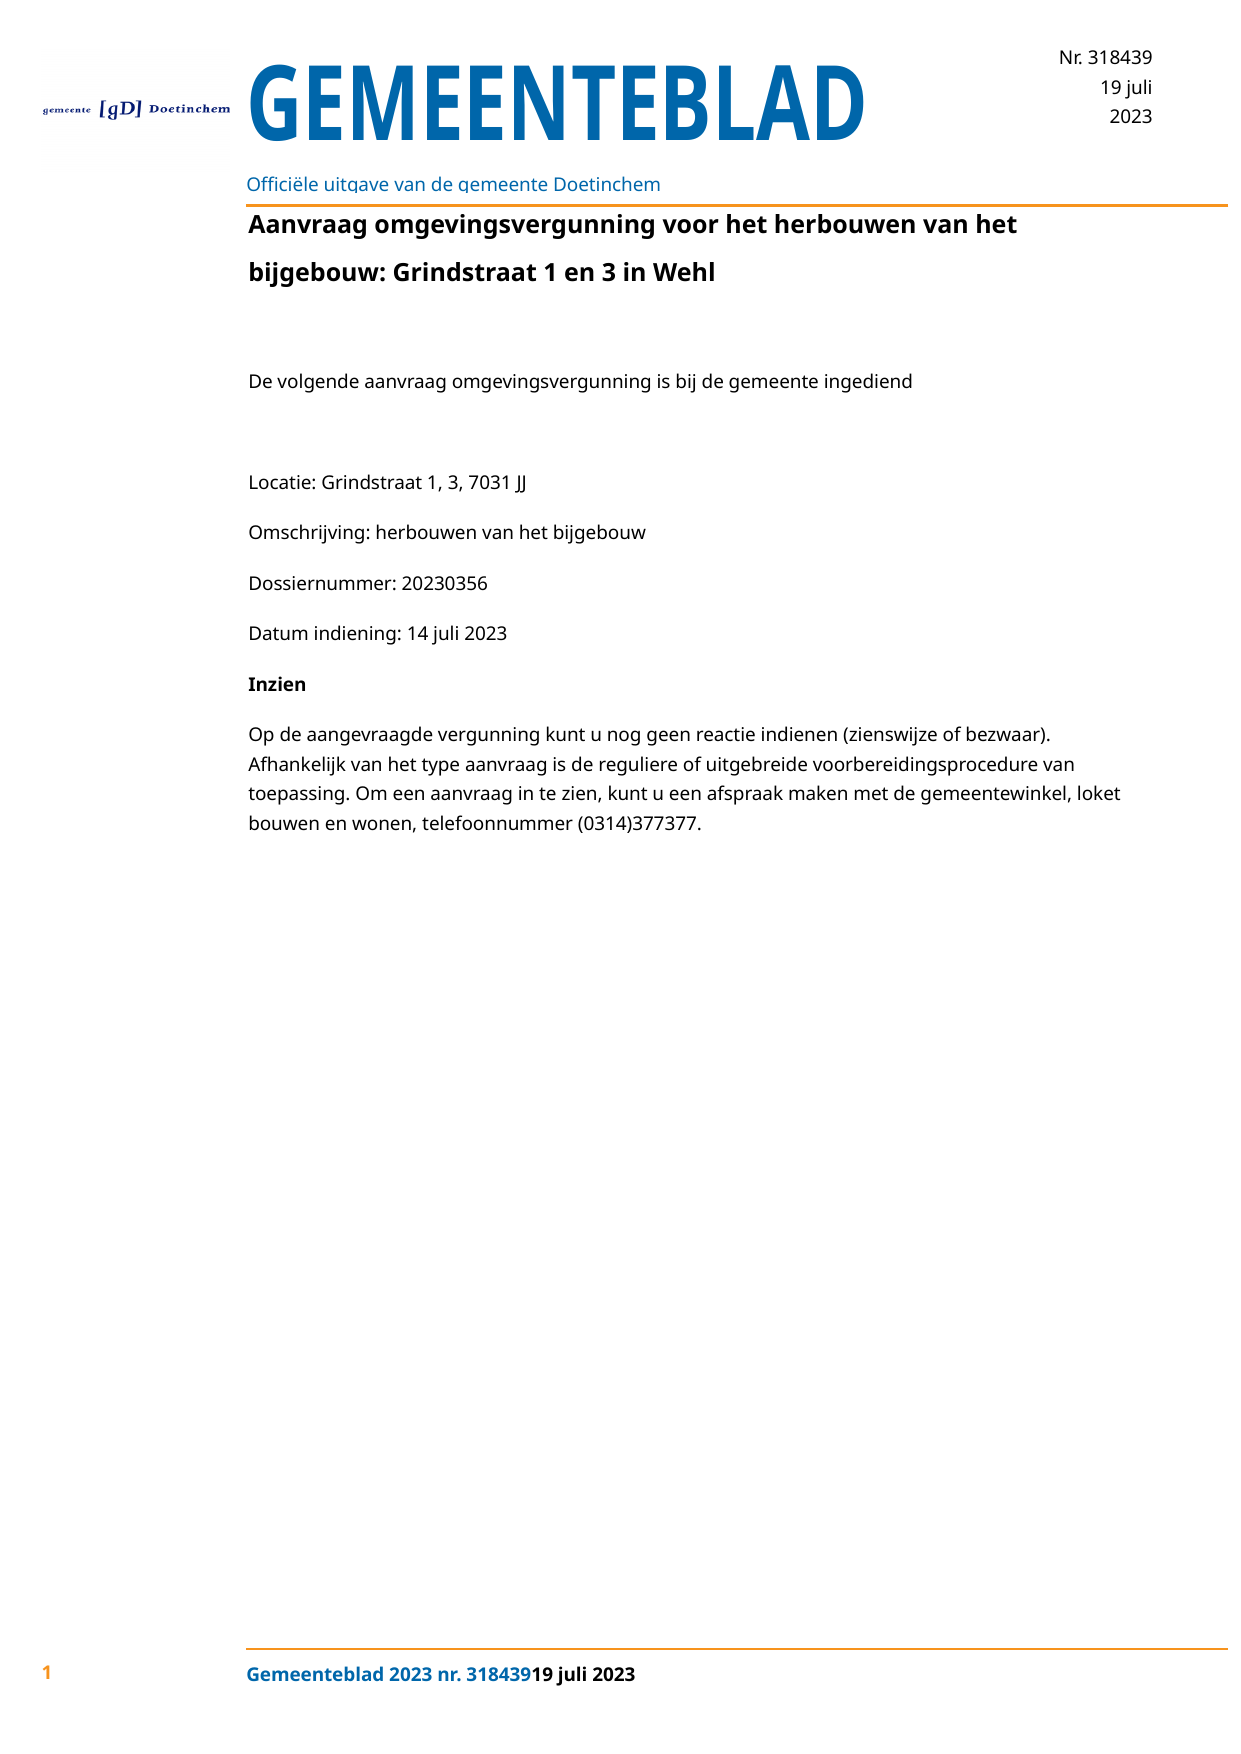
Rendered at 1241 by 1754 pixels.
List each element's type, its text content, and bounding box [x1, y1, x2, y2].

text Op de aangevraagde vergunning kunt u nog geen reactie indienen (zienswijze of bezwaar). Afhankelijk van het type aanvraag is de reguliere of uitgebreide voorbereidingsprocedure van toepassing. Om een aanvraag in te zien, kunt u een afspraak maken met de gemeentewinkel, loket bouwen en wonen, telefoonnummer (0314)377377. [248, 721, 1152, 836]
picture [41, 47, 231, 172]
text Omschrijving: herbouwen van het bijgebouw [248, 519, 1152, 545]
text Inzien [248, 671, 1152, 697]
text Dossiernummer: 20230356 [248, 570, 1152, 596]
text Datum indiening: 14 juli 2023 [248, 620, 1152, 646]
text De volgende aanvraag omgevingsvergunning is bij de gemeente ingediend [248, 368, 1152, 394]
text Aanvraag omgevingsvergunning voor het herbouwen van het bijgebouw: Grindstraat 1 en 3 in Wehl [248, 207, 1152, 288]
text Locatie: Grindstraat 1, 3, 7031 JJ [248, 469, 1152, 495]
